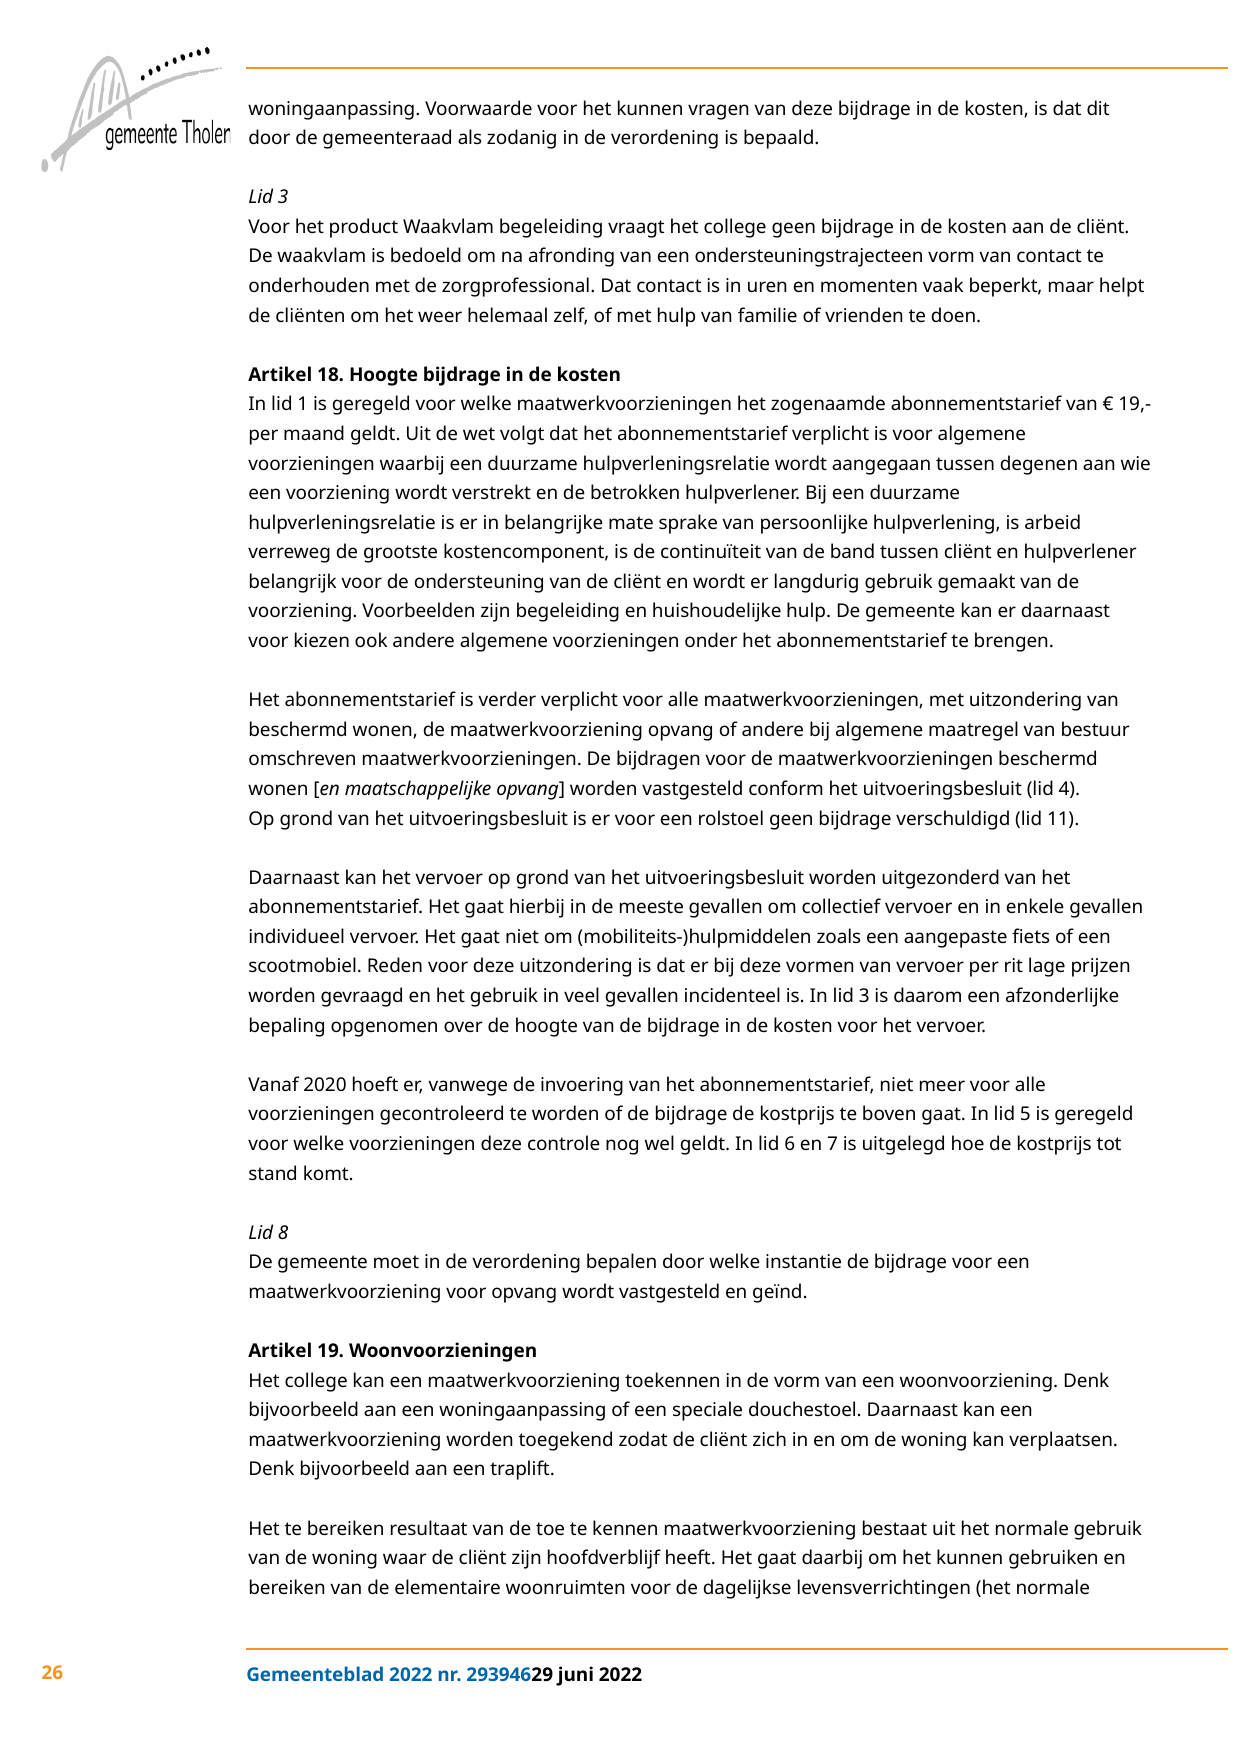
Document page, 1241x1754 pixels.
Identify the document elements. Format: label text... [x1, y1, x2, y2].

text Artikel 18. Hoogte bijdrage in de kosten [248, 361, 1152, 387]
text Vanaf 2020 hoeft er, vanwege de invoering van het abonnementstarief, niet meer voor alle voorzieningen gecontroleerd te worden of de bijdrage de kostprijs te boven gaat. In lid 5 is geregeld voor welke voorzieningen deze controle nog wel geldt. In lid 6 en 7 is uitgelegd hoe de kostprijs tot stand komt. [248, 1071, 1152, 1186]
picture [41, 47, 231, 172]
text De gemeente moet in de verordening bepalen door welke instantie de bijdrage voor een maatwerkvoorziening voor opvang wordt vastgesteld en geïnd. [248, 1248, 1152, 1304]
text In lid 1 is geregeld voor welke maatwerkvoorzieningen het zogenaamde abonnementstarief van € 19,- per maand geldt. Uit de wet volgt dat het abonnementstarief verplicht is voor algemene voorzieningen waarbij een duurzame hulpverleningsrelatie wordt aangegaan tussen degenen aan wie een voorziening wordt verstrekt en de betrokken hulpverlener. Bij een duurzame hulpverleningsrelatie is er in belangrijke mate sprake van persoonlijke hulpverlening, is arbeid verreweg de grootste kostencomponent, is de continuïteit van de band tussen cliënt en hulpverlener belangrijk voor de ondersteuning van de cliënt en wordt er langdurig gebruik gemaakt van de voorziening. Voorbeelden zijn begeleiding en huishoudelijke hulp. De gemeente kan er daarnaast voor kiezen ook andere algemene voorzieningen onder het abonnementstarief te brengen. [248, 391, 1152, 653]
text Lid 3 [248, 183, 1152, 209]
text Lid 8 [248, 1219, 1152, 1245]
text Het abonnementstarief is verder verplicht voor alle maatwerkvoorzieningen, met uitzondering van beschermd wonen, de maatwerkvoorziening opvang of andere bij algemene maatregel van bestuur omschreven maatwerkvoorzieningen. De bijdragen voor de maatwerkvoorzieningen beschermd wonen [en maatschappelijke opvang] worden vastgesteld conform het uitvoeringsbesluit (lid 4). [248, 686, 1152, 801]
text Voor het product Waakvlam begeleiding vraagt het college geen bijdrage in de kosten aan de cliënt. De waakvlam is bedoeld om na afronding van een ondersteuningstrajecteen vorm van contact te onderhouden met de zorgprofessional. Dat contact is in uren en momenten vaak beperkt, maar helpt de cliënten om het weer helemaal zelf, of met hulp van familie of vrienden te doen. [248, 213, 1152, 328]
text Het te bereiken resultaat van de toe te kennen maatwerkvoorziening bestaat uit het normale gebruik van de woning waar de cliënt zijn hoofdverblijf heeft. Het gaat daarbij om het kunnen gebruiken en bereiken van de elementaire woonruimten voor de dagelijkse levensverrichtingen (het normale [248, 1515, 1152, 1600]
text Op grond van het uitvoeringsbesluit is er voor een rolstoel geen bijdrage verschuldigd (lid 11). [248, 805, 1152, 831]
text Het college kan een maatwerkvoorziening toekennen in de vorm van een woonvoorziening. Denk bijvoorbeeld aan een woningaanpassing of een speciale douchestoel. Daarnaast kan een maatwerkvoorziening worden toegekend zodat de cliënt zich in en om de woning kan verplaatsen. Denk bijvoorbeeld aan een traplift. [248, 1367, 1152, 1481]
text woningaanpassing. Voorwaarde voor het kunnen vragen van deze bijdrage in de kosten, is dat dit door de gemeenteraad als zodanig in de verordening is bepaald. [248, 95, 1152, 150]
text Artikel 19. Woonvoorzieningen [248, 1337, 1152, 1363]
text Daarnaast kan het vervoer op grond van het uitvoeringsbesluit worden uitgezonderd van het abonnementstarief. Het gaat hierbij in de meeste gevallen om collectief vervoer en in enkele gevallen individueel vervoer. Het gaat niet om (mobiliteits-)hulpmiddelen zoals een aangepaste fiets of een scootmobiel. Reden voor deze uitzondering is dat er bij deze vormen van vervoer per rit lage prijzen worden gevraagd en het gebruik in veel gevallen incidenteel is. In lid 3 is daarom een afzonderlijke bepaling opgenomen over de hoogte van de bijdrage in de kosten voor het vervoer. [248, 864, 1152, 1038]
